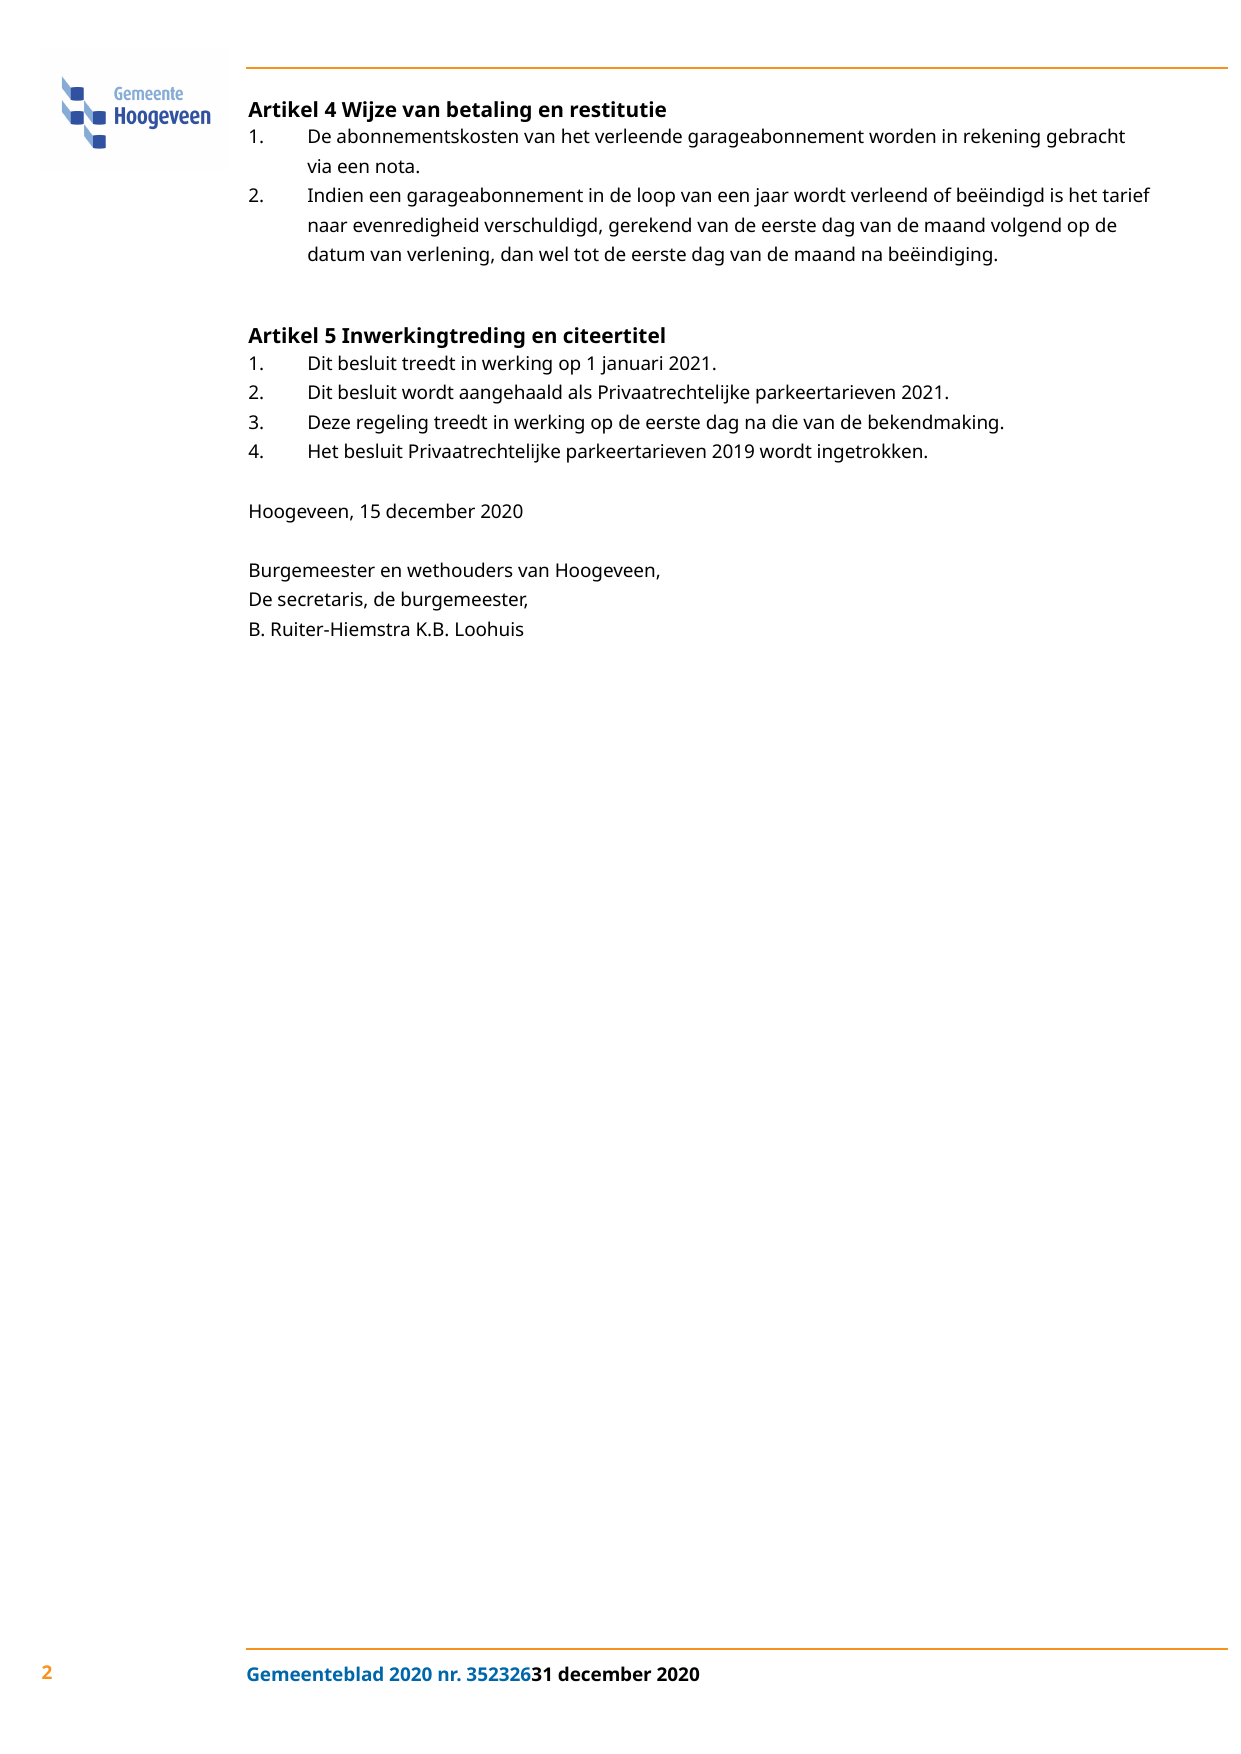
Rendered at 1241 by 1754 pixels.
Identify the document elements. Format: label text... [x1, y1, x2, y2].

text B. Ruiter-Hiemstra K.B. Loohuis [248, 616, 1152, 642]
text Artikel 4 Wijze van betaling en restitutie [248, 95, 1152, 123]
list Dit besluit treedt in werking op 1 januari 2021. [248, 350, 1152, 376]
list Deze regeling treedt in werking op de eerste dag na die van de bekendmaking. [248, 409, 1152, 435]
list Dit besluit wordt aangehaald als Privaatrechtelijke parkeertarieven 2021. [248, 379, 1152, 405]
list Indien een garageabonnement in de loop van een jaar wordt verleend of beëindigd is het tarief naar evenredigheid verschuldigd, gerekend van de eerste dag van de maand volgend op de datum van verlening, dan wel tot de eerste dag van de maand na beëindiging. [248, 182, 1152, 267]
text De secretaris, de burgemeester, [248, 587, 1152, 612]
text Artikel 5 Inwerkingtreding en citeertitel [248, 322, 1152, 350]
text Burgemeester en wethouders van Hoogeveen, [248, 557, 1152, 583]
picture [41, 47, 231, 172]
text Hoogeveen, 15 december 2020 [248, 498, 1152, 524]
list Het besluit Privaatrechtelijke parkeertarieven 2019 wordt ingetrokken. [248, 439, 1152, 464]
list De abonnementskosten van het verleende garageabonnement worden in rekening gebracht via een nota. [248, 123, 1152, 178]
